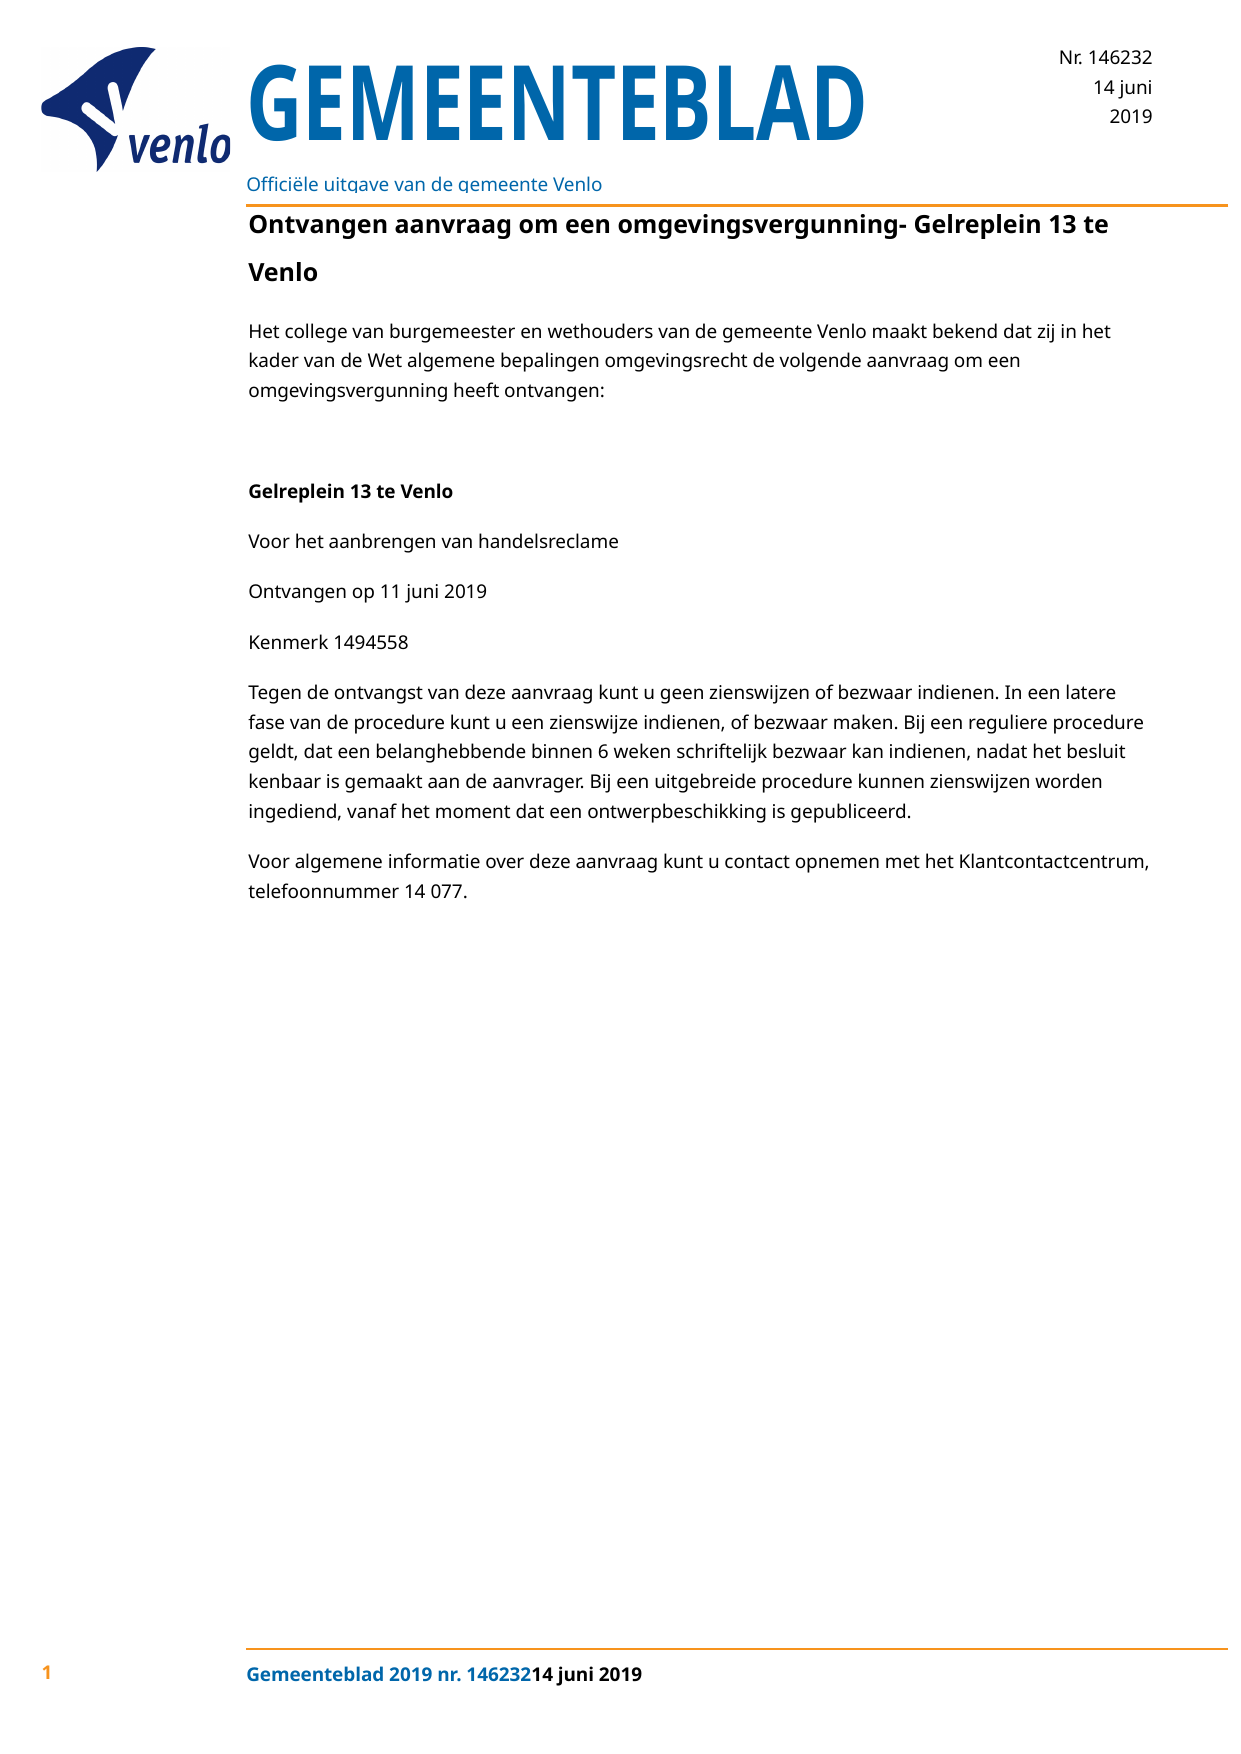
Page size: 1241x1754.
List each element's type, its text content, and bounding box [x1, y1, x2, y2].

text Ontvangen op 11 juni 2019 [248, 579, 1152, 604]
text Gelreplein 13 te Venlo [248, 478, 1152, 504]
text Ontvangen aanvraag om een omgevingsvergunning- Gelreplein 13 te Venlo [248, 207, 1152, 288]
text Tegen de ontvangst van deze aanvraag kunt u geen zienswijzen of bezwaar indienen. In een latere fase van de procedure kunt u een zienswijze indienen, of bezwaar maken. Bij een reguliere procedure geldt, dat een belanghebbende binnen 6 weken schriftelijk bezwaar kan indienen, nadat het besluit kenbaar is gemaakt aan de aanvrager. Bij een uitgebreide procedure kunnen zienswijzen worden ingediend, vanaf het moment dat een ontwerpbeschikking is gepubliceerd. [248, 679, 1152, 824]
text Kenmerk 1494558 [248, 629, 1152, 655]
text Het college van burgemeester en wethouders van de gemeente Venlo maakt bekend dat zij in het kader van de Wet algemene bepalingen omgevingsrecht de volgende aanvraag om een omgevingsvergunning heeft ontvangen: [248, 318, 1152, 403]
text Voor algemene informatie over deze aanvraag kunt u contact opnemen met het Klantcontactcentrum, telefoonnummer 14 077. [248, 848, 1152, 904]
text Voor het aanbrengen van handelsreclame [248, 528, 1152, 554]
picture [41, 47, 231, 172]
